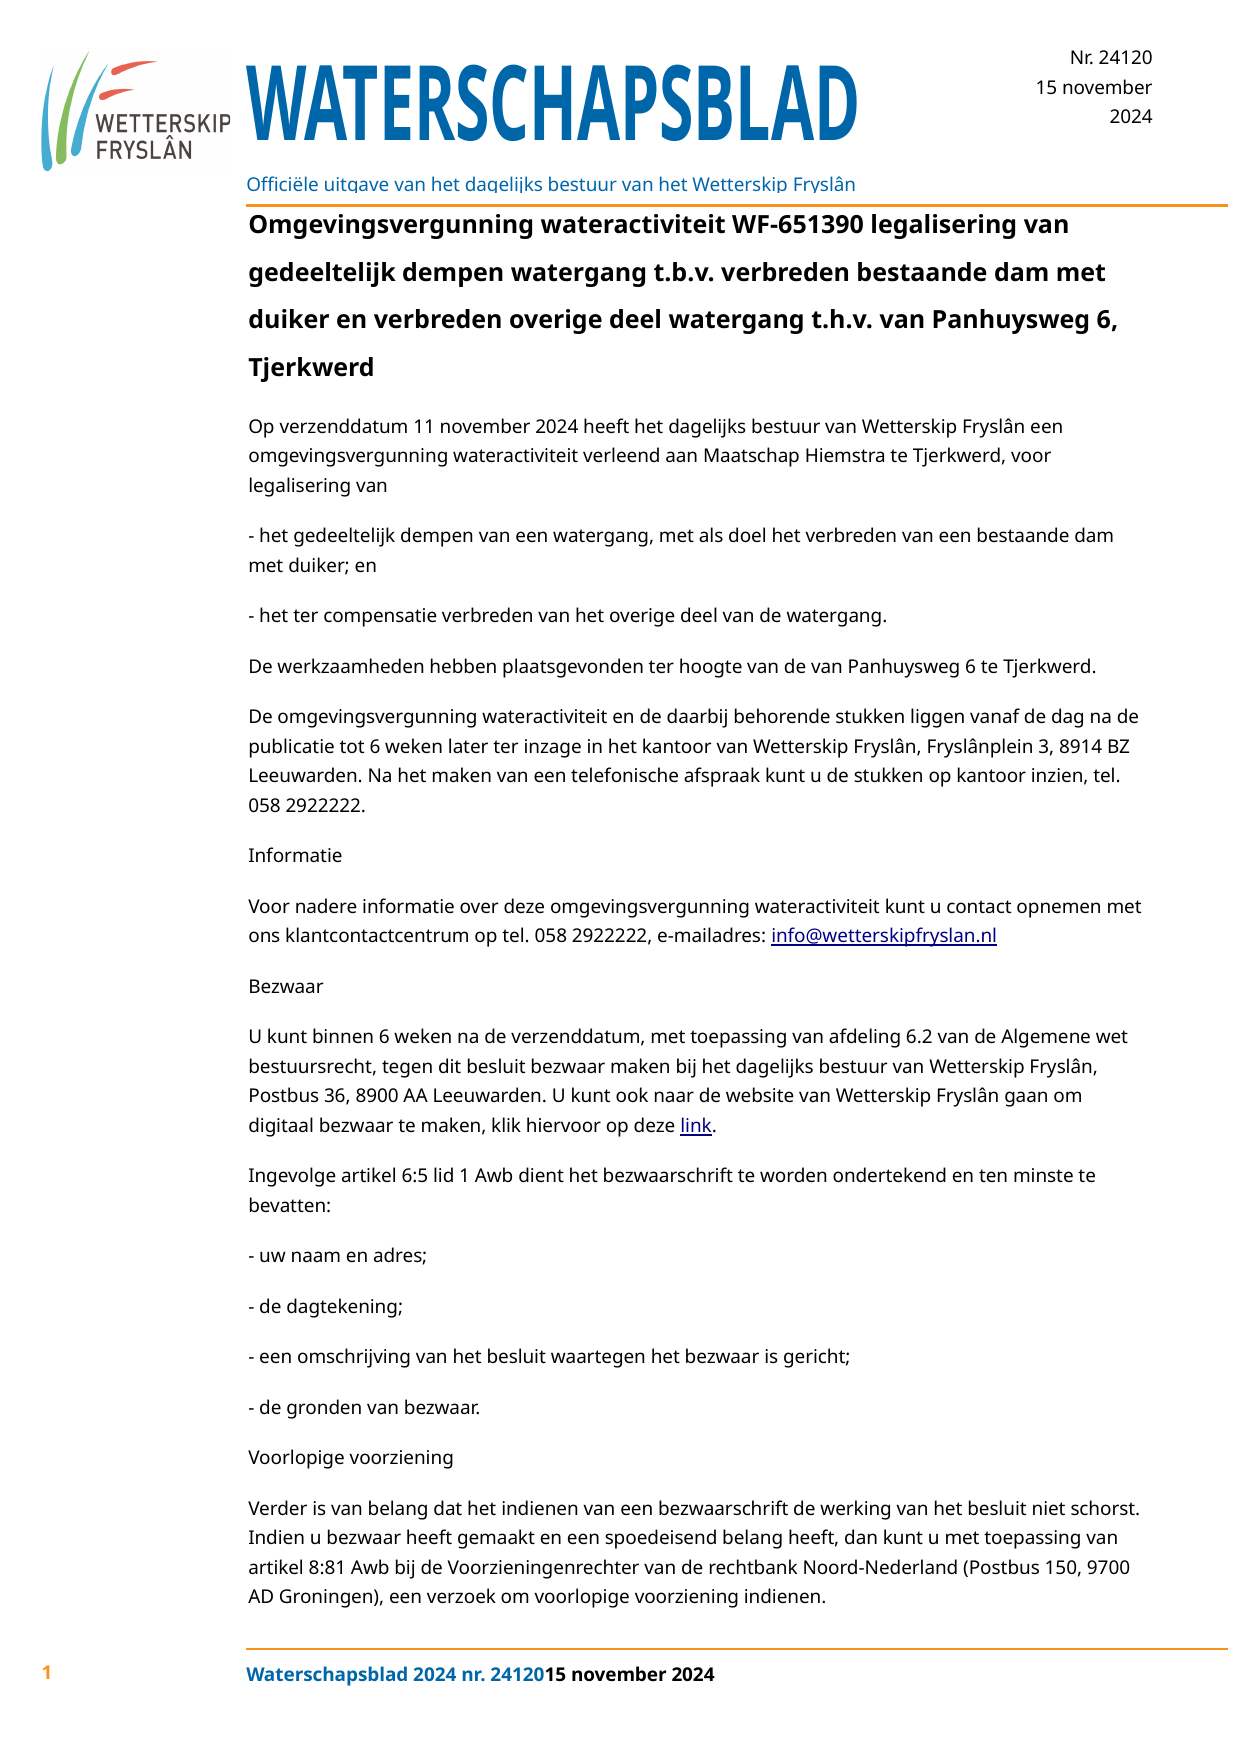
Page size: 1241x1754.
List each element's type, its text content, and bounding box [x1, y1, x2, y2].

text - een omschrijving van het besluit waartegen het bezwaar is gericht; [248, 1343, 1152, 1369]
text U kunt binnen 6 weken na de verzenddatum, met toepassing van afdeling 6.2 van de Algemene wet bestuursrecht, tegen dit besluit bezwaar maken bij het dagelijks bestuur van Wetterskip Fryslân, Postbus 36, 8900 AA Leeuwarden. U kunt ook naar de website van Wetterskip Fryslân gaan om digitaal bezwaar te maken, klik hiervoor op deze link. [248, 1023, 1152, 1138]
text Ingevolge artikel 6:5 lid 1 Awb dient het bezwaarschrift te worden ondertekend en ten minste te bevatten: [248, 1163, 1152, 1218]
text - het ter compensatie verbreden van het overige deel van de watergang. [248, 603, 1152, 628]
text De omgevingsvergunning wateractiviteit en de daarbij behorende stukken liggen vanaf de dag na de publicatie tot 6 weken later ter inzage in het kantoor van Wetterskip Fryslân, Fryslânplein 3, 8914 BZ Leeuwarden. Na het maken van een telefonische afspraak kunt u de stukken op kantoor inzien, tel. 058 2922222. [248, 703, 1152, 818]
text - de dagtekening; [248, 1293, 1152, 1319]
text De werkzaamheden hebben plaatsgevonden ter hoogte van de van Panhuysweg 6 te Tjerkwerd. [248, 653, 1152, 679]
text Bezwaar [248, 973, 1152, 999]
picture [41, 47, 231, 172]
text Voor nadere informatie over deze omgevingsvergunning wateractiviteit kunt u contact opnemen met ons klantcontactcentrum op tel. 058 2922222, e-mailadres: info@wetterskipfryslan.nl [248, 893, 1152, 948]
text - het gedeeltelijk dempen van een watergang, met als doel het verbreden van een bestaande dam met duiker; en [248, 523, 1152, 578]
text Omgevingsvergunning wateractiviteit WF-651390 legalisering van gedeeltelijk dempen watergang t.b.v. verbreden bestaande dam met duiker en verbreden overige deel watergang t.h.v. van Panhuysweg 6, Tjerkwerd [248, 207, 1152, 384]
text Verder is van belang dat het indienen van een bezwaarschrift de werking van het besluit niet schorst. Indien u bezwaar heeft gemaakt en een spoedeisend belang heeft, dan kunt u met toepassing van artikel 8:81 Awb bij de Voorzieningenrechter van de rechtbank Noord-Nederland (Postbus 150, 9700 AD Groningen), een verzoek om voorlopige voorziening indienen. [248, 1495, 1152, 1609]
text Voorlopige voorziening [248, 1444, 1152, 1470]
text Informatie [248, 843, 1152, 868]
text - de gronden van bezwaar. [248, 1394, 1152, 1420]
text - uw naam en adres; [248, 1243, 1152, 1268]
text Op verzenddatum 11 november 2024 heeft het dagelijks bestuur van Wetterskip Fryslân een omgevingsvergunning wateractiviteit verleend aan Maatschap Hiemstra te Tjerkwerd, voor legalisering van [248, 413, 1152, 498]
